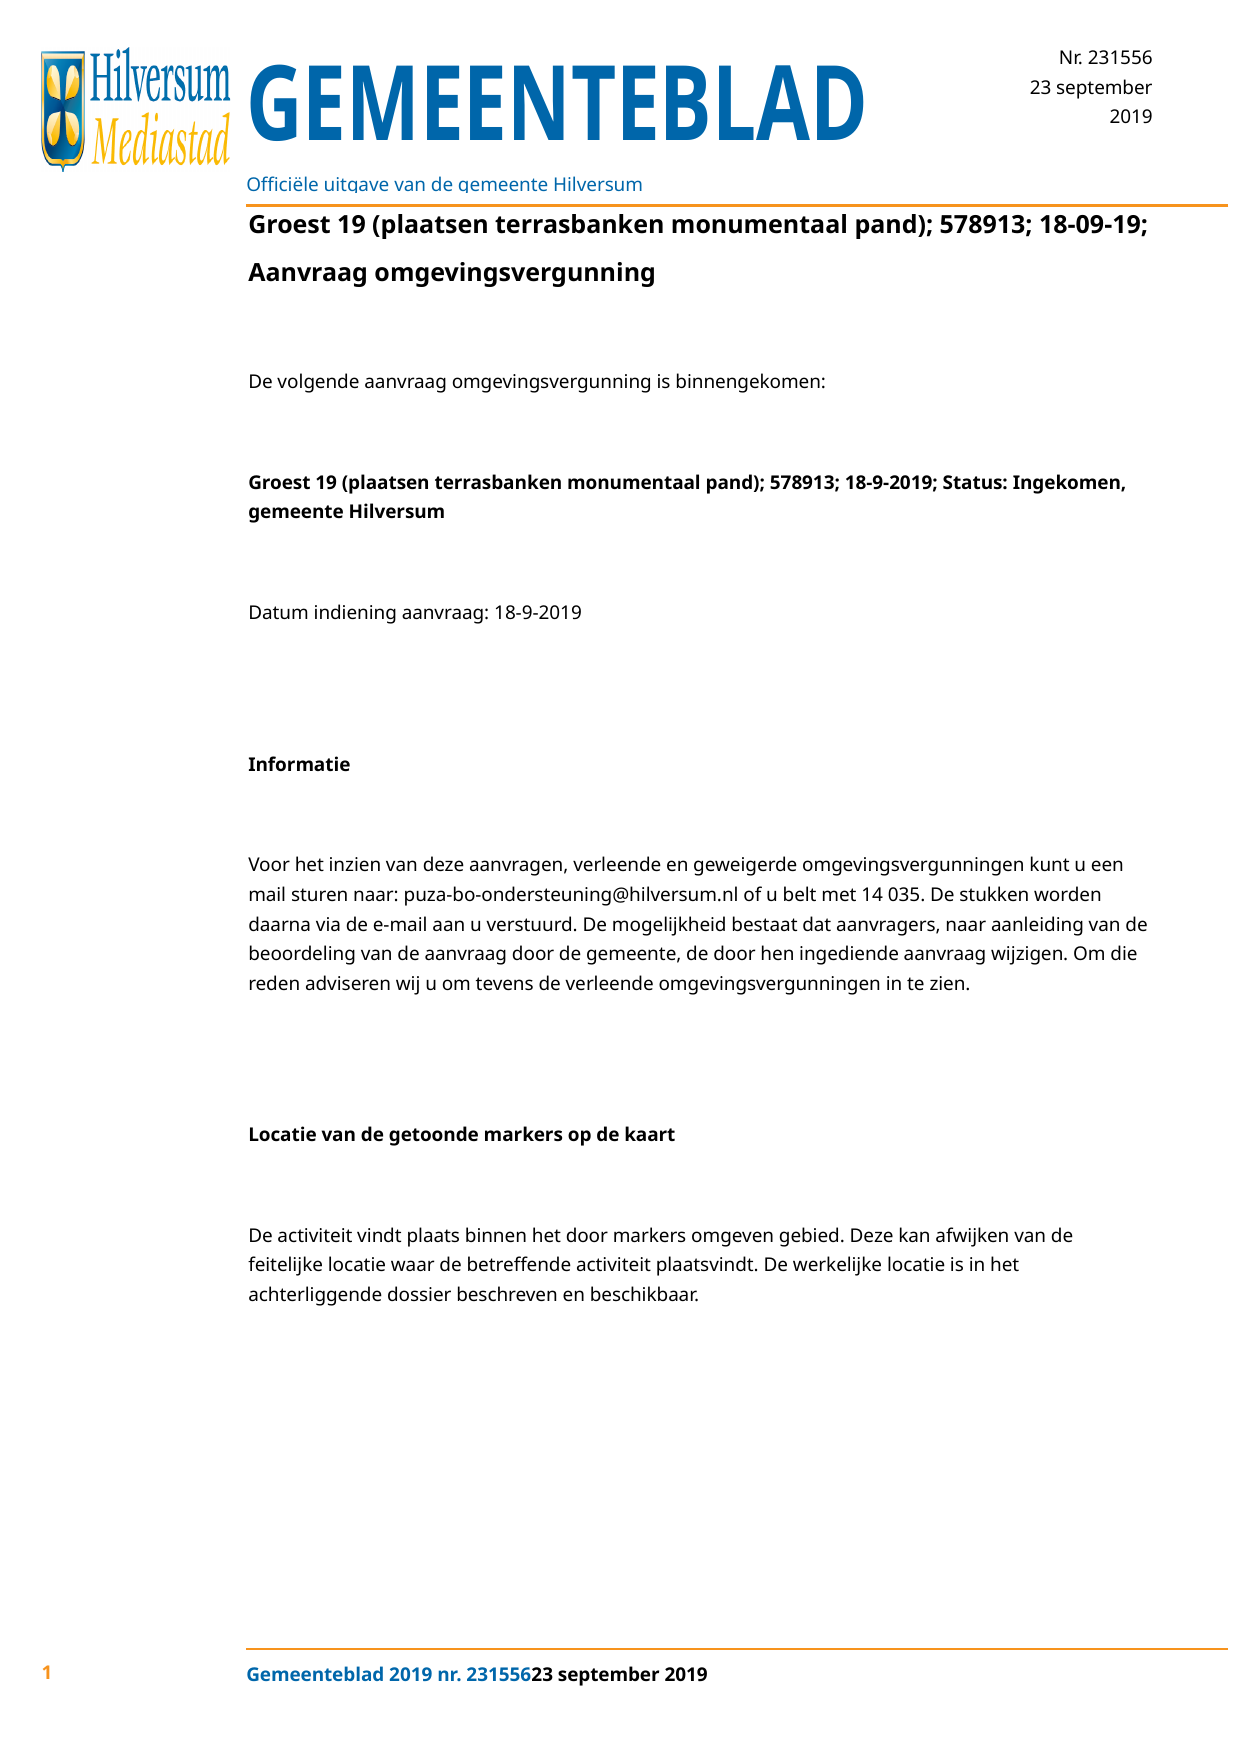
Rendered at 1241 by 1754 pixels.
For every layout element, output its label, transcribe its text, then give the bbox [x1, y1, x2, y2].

text Datum indiening aanvraag: 18-9-2019 [248, 599, 1152, 625]
picture [41, 47, 231, 172]
text De volgende aanvraag omgevingsvergunning is binnengekomen: [248, 368, 1152, 394]
text Locatie van de getoonde markers op de kaart [248, 1121, 1152, 1147]
text Groest 19 (plaatsen terrasbanken monumentaal pand); 578913; 18-9-2019; Status: Ingekomen, gemeente Hilversum [248, 469, 1152, 524]
text Voor het inzien van deze aanvragen, verleende en geweigerde omgevingsvergunningen kunt u een mail sturen naar: puza-bo-ondersteuning@hilversum.nl of u belt met 14 035. De stukken worden daarna via de e-mail aan u verstuurd. De mogelijkheid bestaat dat aanvragers, naar aanleiding van de beoordeling van de aanvraag door de gemeente, de door hen ingediende aanvraag wijzigen. Om die reden adviseren wij u om tevens de verleende omgevingsvergunningen in te zien. [248, 852, 1152, 996]
text Groest 19 (plaatsen terrasbanken monumentaal pand); 578913; 18-09-19; Aanvraag omgevingsvergunning [248, 207, 1152, 288]
text De activiteit vindt plaats binnen het door markers omgeven gebied. Deze kan afwijken van de feitelijke locatie waar de betreffende activiteit plaatsvindt. De werkelijke locatie is in het achterliggende dossier beschreven en beschikbaar. [248, 1222, 1152, 1307]
text Informatie [248, 751, 1152, 777]
